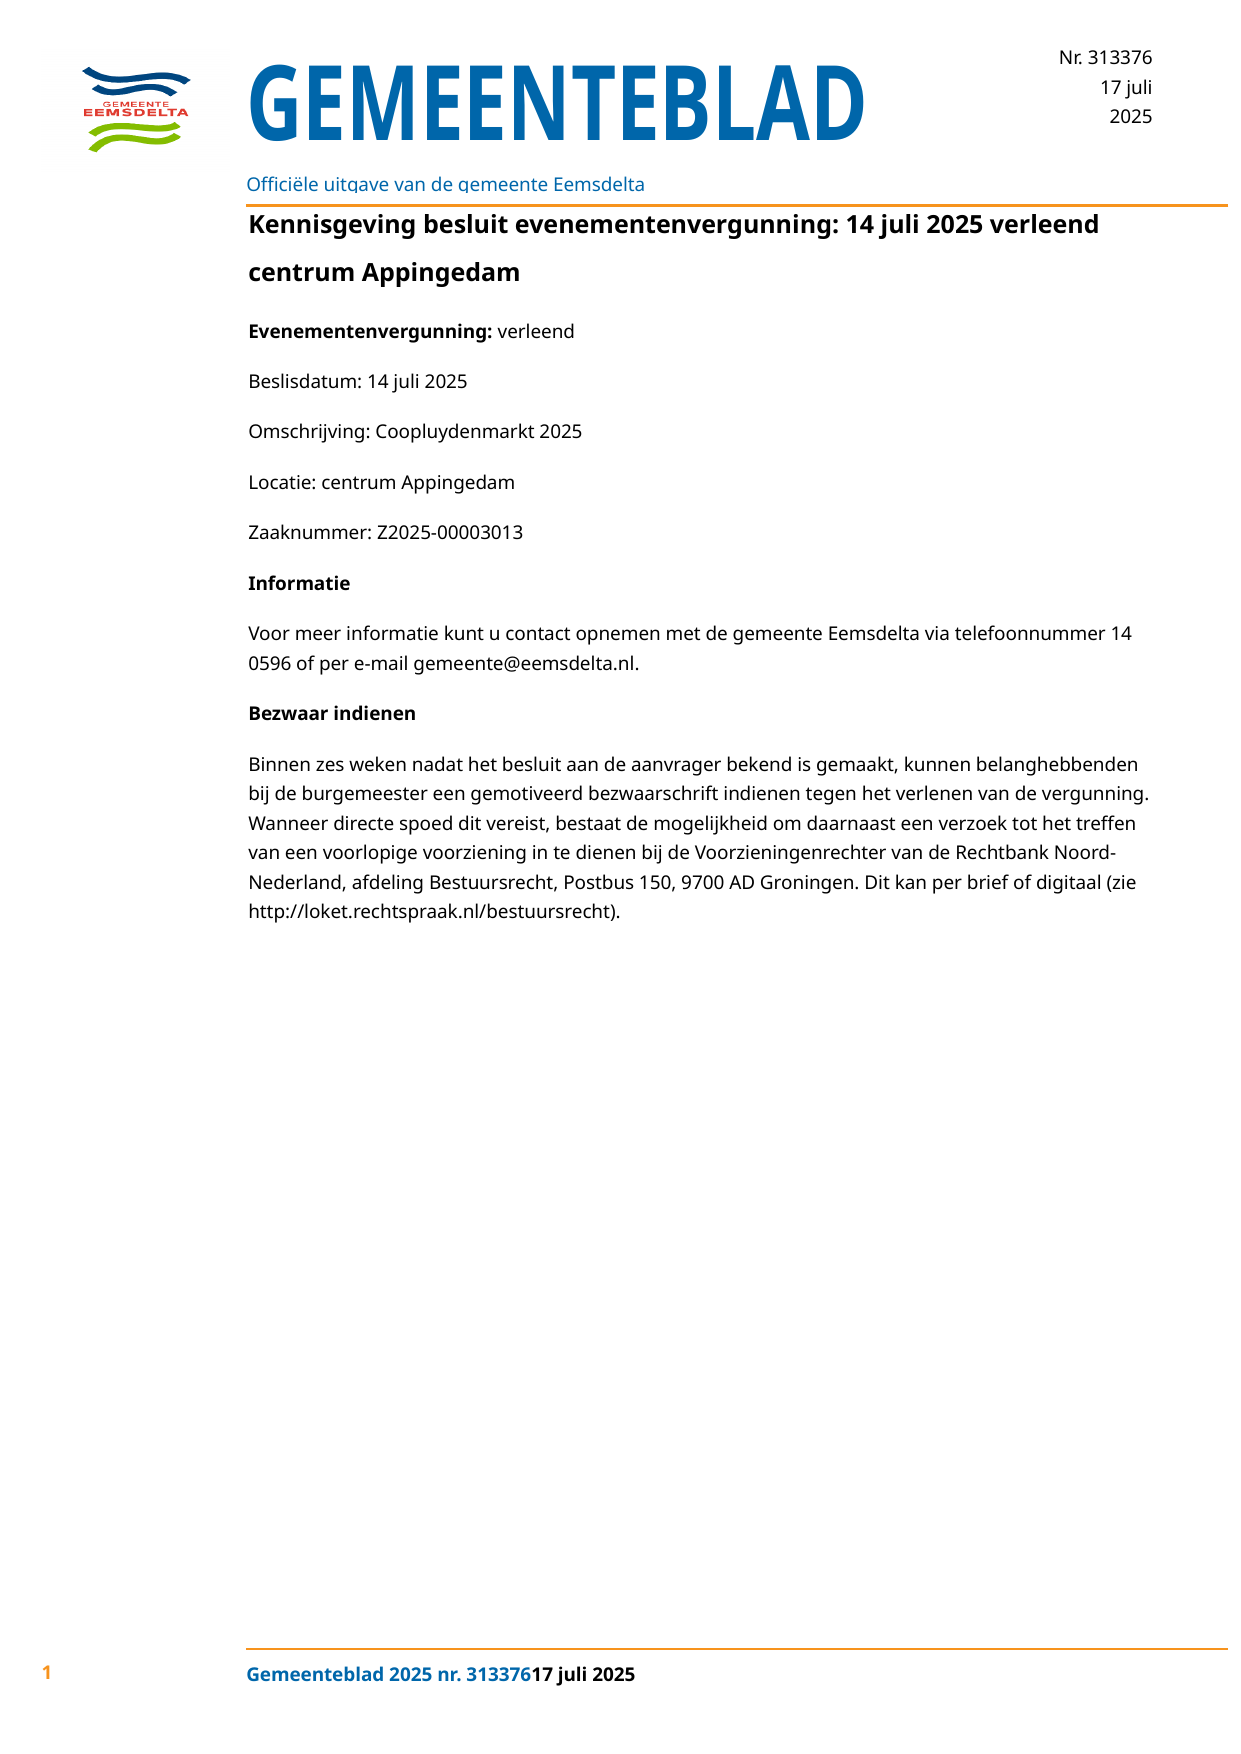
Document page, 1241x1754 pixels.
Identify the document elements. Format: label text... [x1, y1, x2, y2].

text Omschrijving: Coopluydenmarkt 2025 [248, 419, 1152, 444]
text Evenementenvergunning: verleend [248, 318, 1152, 344]
text Bezwaar indienen [248, 700, 1152, 726]
text Kennisgeving besluit evenementenvergunning: 14 juli 2025 verleend centrum Appingedam [248, 207, 1152, 288]
text Voor meer informatie kunt u contact opnemen met de gemeente Eemsdelta via telefoonnummer 14 0596 of per e-mail gemeente@eemsdelta.nl. [248, 620, 1152, 676]
picture [41, 47, 231, 172]
text Binnen zes weken nadat het besluit aan de aanvrager bekend is gemaakt, kunnen belanghebbenden bij de burgemeester een gemotiveerd bezwaarschrift indienen tegen het verlenen van de vergunning. Wanneer directe spoed dit vereist, bestaat de mogelijkheid om daarnaast een verzoek tot het treffen van een voorlopige voorziening in te dienen bij de Voorzieningenrechter van de Rechtbank Noord-Nederland, afdeling Bestuursrecht, Postbus 150, 9700 AD Groningen. Dit kan per brief of digitaal (zie http://loket.rechtspraak.nl/bestuursrecht). [248, 751, 1152, 924]
text Beslisdatum: 14 juli 2025 [248, 368, 1152, 394]
text Informatie [248, 570, 1152, 596]
text Zaaknummer: Z2025-00003013 [248, 519, 1152, 545]
text Locatie: centrum Appingedam [248, 469, 1152, 495]
